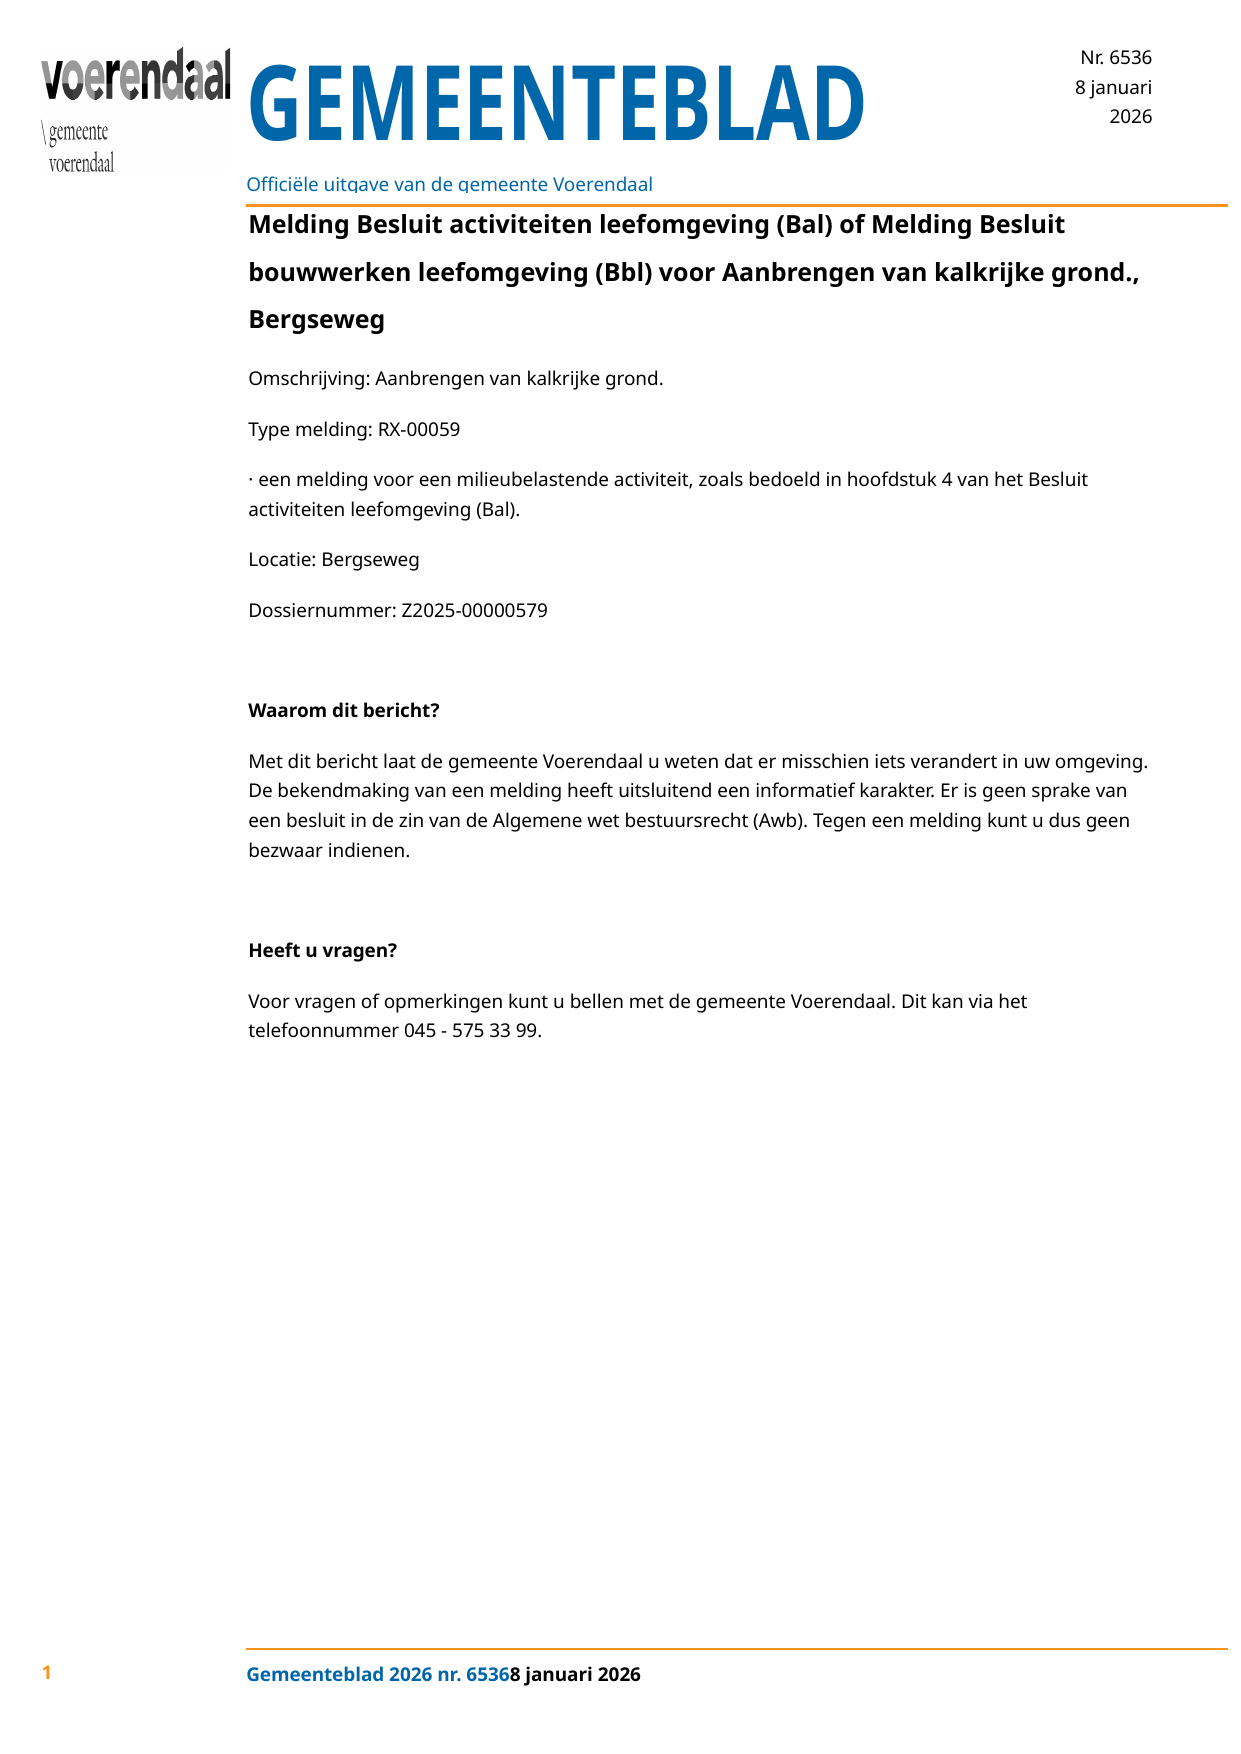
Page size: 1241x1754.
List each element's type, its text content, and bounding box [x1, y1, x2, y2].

picture [41, 47, 231, 172]
text Heeft u vragen? [248, 938, 1152, 963]
text Omschrijving: Aanbrengen van kalkrijke grond. [248, 366, 1152, 391]
text Met dit bericht laat de gemeente Voerendaal u weten dat er misschien iets verandert in uw omgeving. De bekendmaking van een melding heeft uitsluitend een informatief karakter. Er is geen sprake van een besluit in de zin van de Algemene wet bestuursrecht (Awb). Tegen een melding kunt u dus geen bezwaar indienen. [248, 748, 1152, 862]
text Dossiernummer: Z2025-00000579 [248, 597, 1152, 622]
text Type melding: RX-00059 [248, 416, 1152, 442]
text Melding Besluit activiteiten leefomgeving (Bal) of Melding Besluit bouwwerken leefomgeving (Bbl) voor Aanbrengen van kalkrijke grond., Bergseweg [248, 207, 1152, 336]
text Waarom dit bericht? [248, 698, 1152, 723]
text Locatie: Bergseweg [248, 546, 1152, 572]
text · een melding voor een milieubelastende activiteit, zoals bedoeld in hoofdstuk 4 van het Besluit activiteiten leefomgeving (Bal). [248, 466, 1152, 522]
text Voor vragen of opmerkingen kunt u bellen met de gemeente Voerendaal. Dit kan via het telefoonnummer 045 - 575 33 99. [248, 988, 1152, 1043]
